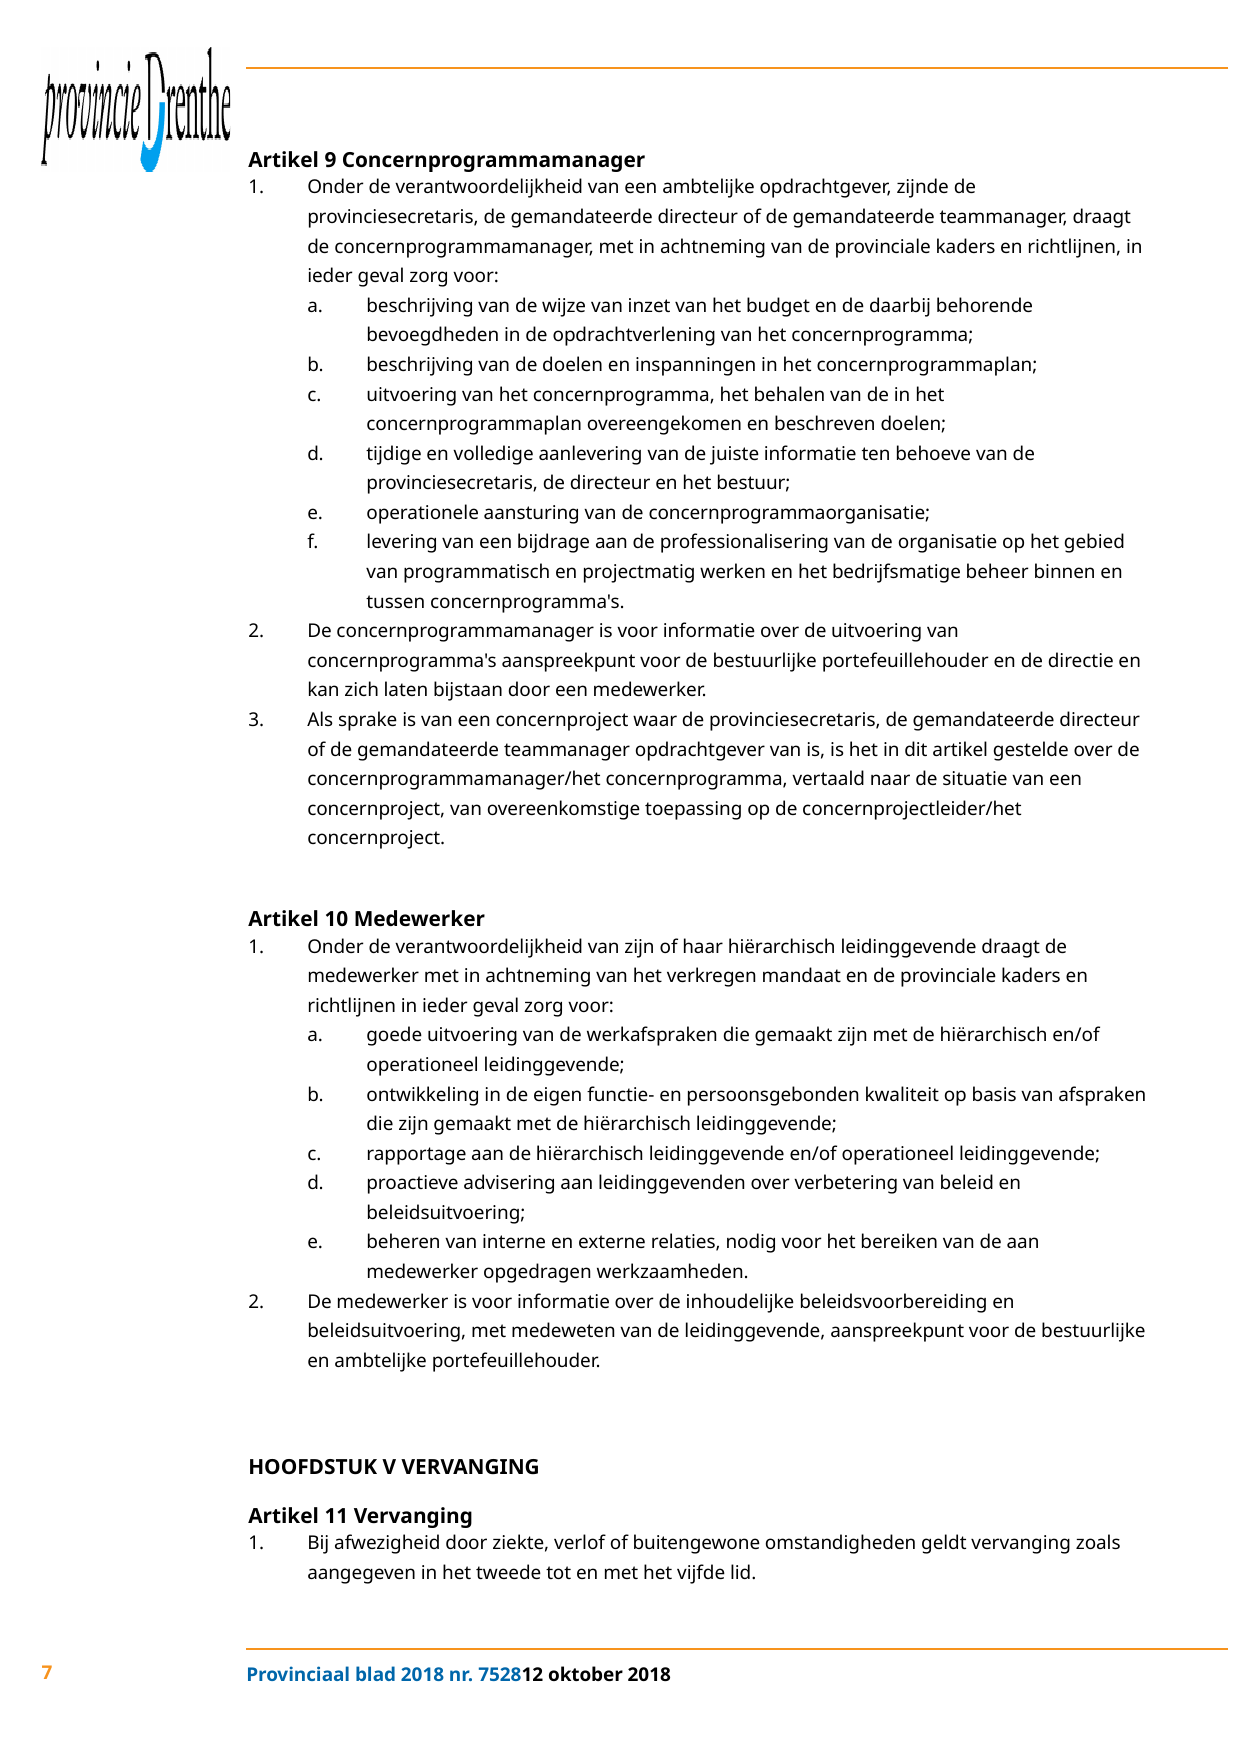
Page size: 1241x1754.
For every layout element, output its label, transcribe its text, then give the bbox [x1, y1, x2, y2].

picture [41, 47, 231, 172]
list tijdige en volledige aanlevering van de juiste informatie ten behoeve van de provinciesecretaris, de directeur en het bestuur; [307, 440, 1152, 495]
list operationele aansturing van de concernprogrammaorganisatie; [307, 499, 1152, 525]
text HOOFDSTUK V VERVANGING [248, 1452, 1152, 1480]
list levering van een bijdrage aan de professionalisering van de organisatie op het gebied van programmatisch en projectmatig werken en het bedrijfsmatige beheer binnen en tussen concernprogramma's. [307, 529, 1152, 613]
list proactieve advisering aan leidinggevenden over verbetering van beleid en beleidsuitvoering; [307, 1169, 1152, 1225]
list Onder de verantwoordelijkheid van zijn of haar hiërarchisch leidinggevende draagt de medewerker met in achtneming van het verkregen mandaat en de provinciale kaders en richtlijnen in ieder geval zorg voor: [248, 933, 1152, 1018]
text Artikel 11 Vervanging [248, 1501, 1152, 1529]
list Onder de verantwoordelijkheid van een ambtelijke opdrachtgever, zijnde de provinciesecretaris, de gemandateerde directeur of de gemandateerde teammanager, draagt de concernprogrammamanager, met in achtneming van de provinciale kaders en richtlijnen, in ieder geval zorg voor: [248, 174, 1152, 288]
text Artikel 10 Medewerker [248, 904, 1152, 933]
list goede uitvoering van de werkafspraken die gemaakt zijn met de hiërarchisch en/of operationeel leidinggevende; [307, 1022, 1152, 1077]
list Bij afwezigheid door ziekte, verlof of buitengewone omstandigheden geldt vervanging zoals aangegeven in het tweede tot en met het vijfde lid. [248, 1529, 1152, 1585]
list Als sprake is van een concernproject waar de provinciesecretaris, de gemandateerde directeur of de gemandateerde teammanager opdrachtgever van is, is het in dit artikel gestelde over de concernprogrammamanager/het concernprogramma, vertaald naar de situatie van een concernproject, van overeenkomstige toepassing op de concernprojectleider/het concernproject. [248, 706, 1152, 850]
list De medewerker is voor informatie over de inhoudelijke beleidsvoorbereiding en beleidsuitvoering, met medeweten van de leidinggevende, aanspreekpunt voor de bestuurlijke en ambtelijke portefeuillehouder. [248, 1288, 1152, 1373]
list ontwikkeling in de eigen functie- en persoonsgebonden kwaliteit op basis van afspraken die zijn gemaakt met de hiërarchisch leidinggevende; [307, 1081, 1152, 1136]
list De concernprogrammamanager is voor informatie over de uitvoering van concernprogramma's aanspreekpunt voor de bestuurlijke portefeuillehouder en de directie en kan zich laten bijstaan door een medewerker. [248, 617, 1152, 702]
list beheren van interne en externe relaties, nodig voor het bereiken van de aan medewerker opgedragen werkzaamheden. [307, 1229, 1152, 1284]
list beschrijving van de wijze van inzet van het budget en de daarbij behorende bevoegdheden in de opdrachtverlening van het concernprogramma; [307, 292, 1152, 347]
list uitvoering van het concernprogramma, het behalen van de in het concernprogrammaplan overeengekomen en beschreven doelen; [307, 381, 1152, 436]
text Artikel 9 Concernprogrammamanager [248, 145, 1152, 174]
list beschrijving van de doelen en inspanningen in het concernprogrammaplan; [307, 351, 1152, 377]
list rapportage aan de hiërarchisch leidinggevende en/of operationeel leidinggevende; [307, 1140, 1152, 1166]
